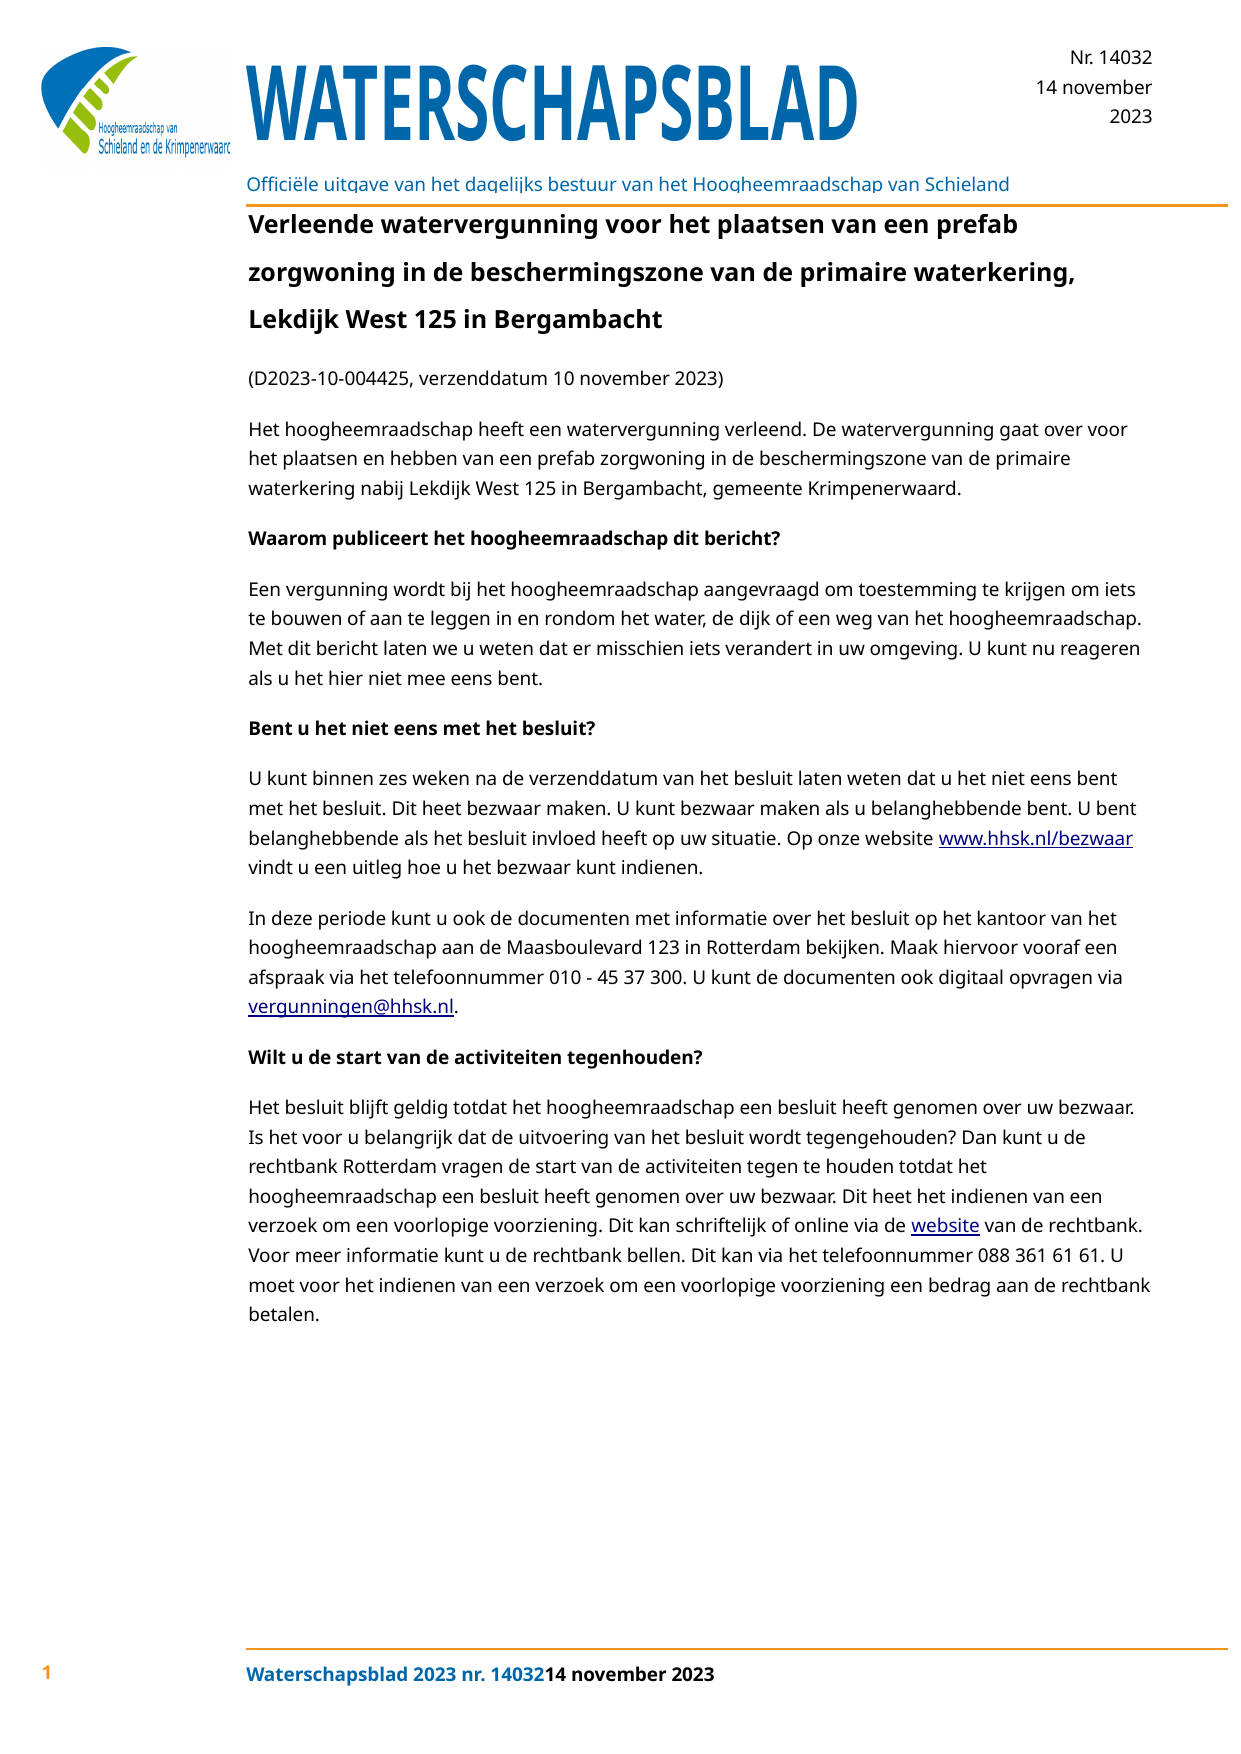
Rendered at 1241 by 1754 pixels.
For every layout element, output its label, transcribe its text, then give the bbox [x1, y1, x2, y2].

text Verleende watervergunning voor het plaatsen van een prefab zorgwoning in de beschermingszone van de primaire waterkering, Lekdijk West 125 in Bergambacht [248, 207, 1152, 336]
text U kunt binnen zes weken na de verzenddatum van het besluit laten weten dat u het niet eens bent met het besluit. Dit heet bezwaar maken. U kunt bezwaar maken als u belanghebbende bent. U bent belanghebbende als het besluit invloed heeft op uw situatie. Op onze website www.hhsk.nl/bezwaar vindt u een uitleg hoe u het bezwaar kunt indienen. [248, 766, 1152, 880]
text In deze periode kunt u ook de documenten met informatie over het besluit op het kantoor van het hoogheemraadschap aan de Maasboulevard 123 in Rotterdam bekijken. Maak hiervoor vooraf een afspraak via het telefoonnummer 010 - 45 37 300. U kunt de documenten ook digitaal opvragen via vergunningen@hhsk.nl. [248, 905, 1152, 1019]
text Waarom publiceert het hoogheemraadschap dit bericht? [248, 526, 1152, 551]
text Een vergunning wordt bij het hoogheemraadschap aangevraagd om toestemming te krijgen om iets te bouwen of aan te leggen in en rondom het water, de dijk of een weg van het hoogheemraadschap. Met dit bericht laten we u weten dat er misschien iets verandert in uw omgeving. U kunt nu reageren als u het hier niet mee eens bent. [248, 576, 1152, 690]
text Bent u het niet eens met het besluit? [248, 715, 1152, 741]
text Het hoogheemraadschap heeft een watervergunning verleend. De watervergunning gaat over voor het plaatsen en hebben van een prefab zorgwoning in de beschermingszone van de primaire waterkering nabij Lekdijk West 125 in Bergambacht, gemeente Krimpenerwaard. [248, 416, 1152, 501]
text (D2023-10-004425, verzenddatum 10 november 2023) [248, 366, 1152, 391]
text Wilt u de start van de activiteiten tegenhouden? [248, 1044, 1152, 1069]
picture [41, 47, 231, 172]
text Het besluit blijft geldig totdat het hoogheemraadschap een besluit heeft genomen over uw bezwaar. Is het voor u belangrijk dat de uitvoering van het besluit wordt tegengehouden? Dan kunt u de rechtbank Rotterdam vragen de start van de activiteiten tegen te houden totdat het hoogheemraadschap een besluit heeft genomen over uw bezwaar. Dit heet het indienen van een verzoek om een voorlopige voorziening. Dit kan schriftelijk of online via de website van de rechtbank. Voor meer informatie kunt u de rechtbank bellen. Dit kan via het telefoonnummer 088 361 61 61. U moet voor het indienen van een verzoek om een voorlopige voorziening een bedrag aan de rechtbank betalen. [248, 1094, 1152, 1327]
